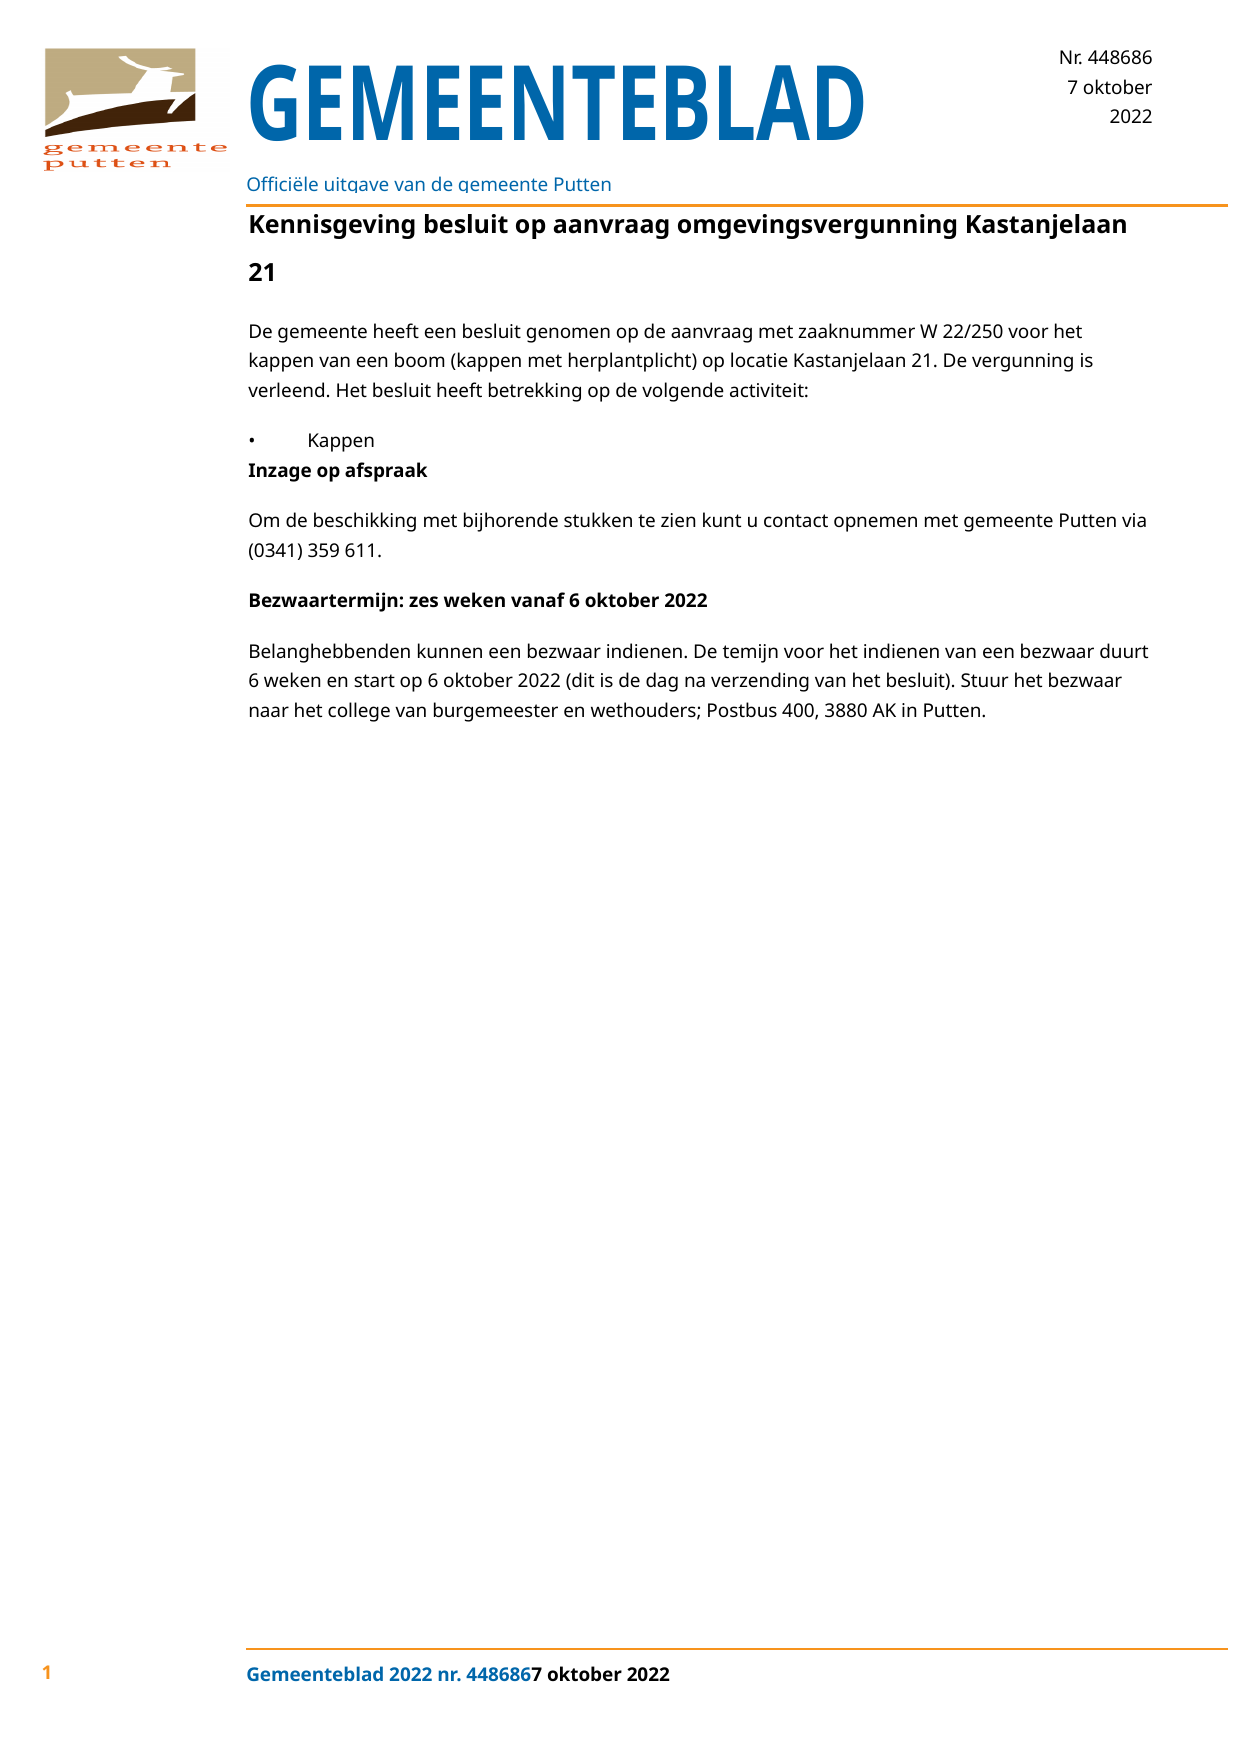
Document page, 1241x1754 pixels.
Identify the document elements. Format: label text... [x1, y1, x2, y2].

text Om de beschikking met bijhorende stukken te zien kunt u contact opnemen met gemeente Putten via (0341) 359 611. [248, 507, 1152, 563]
text Kennisgeving besluit op aanvraag omgevingsvergunning Kastanjelaan 21 [248, 207, 1152, 288]
list Kappen [248, 427, 1152, 453]
text Belanghebbenden kunnen een bezwaar indienen. De temijn voor het indienen van een bezwaar duurt 6 weken en start op 6 oktober 2022 (dit is de dag na verzending van het besluit). Stuur het bezwaar naar het college van burgemeester en wethouders; Postbus 400, 3880 AK in Putten. [248, 638, 1152, 723]
text Inzage op afspraak [248, 457, 1152, 483]
text Bezwaartermijn: zes weken vanaf 6 oktober 2022 [248, 587, 1152, 613]
picture [41, 47, 231, 172]
text De gemeente heeft een besluit genomen op de aanvraag met zaaknummer W 22/250 voor het kappen van een boom (kappen met herplantplicht) op locatie Kastanjelaan 21. De vergunning is verleend. Het besluit heeft betrekking op de volgende activiteit: [248, 318, 1152, 403]
